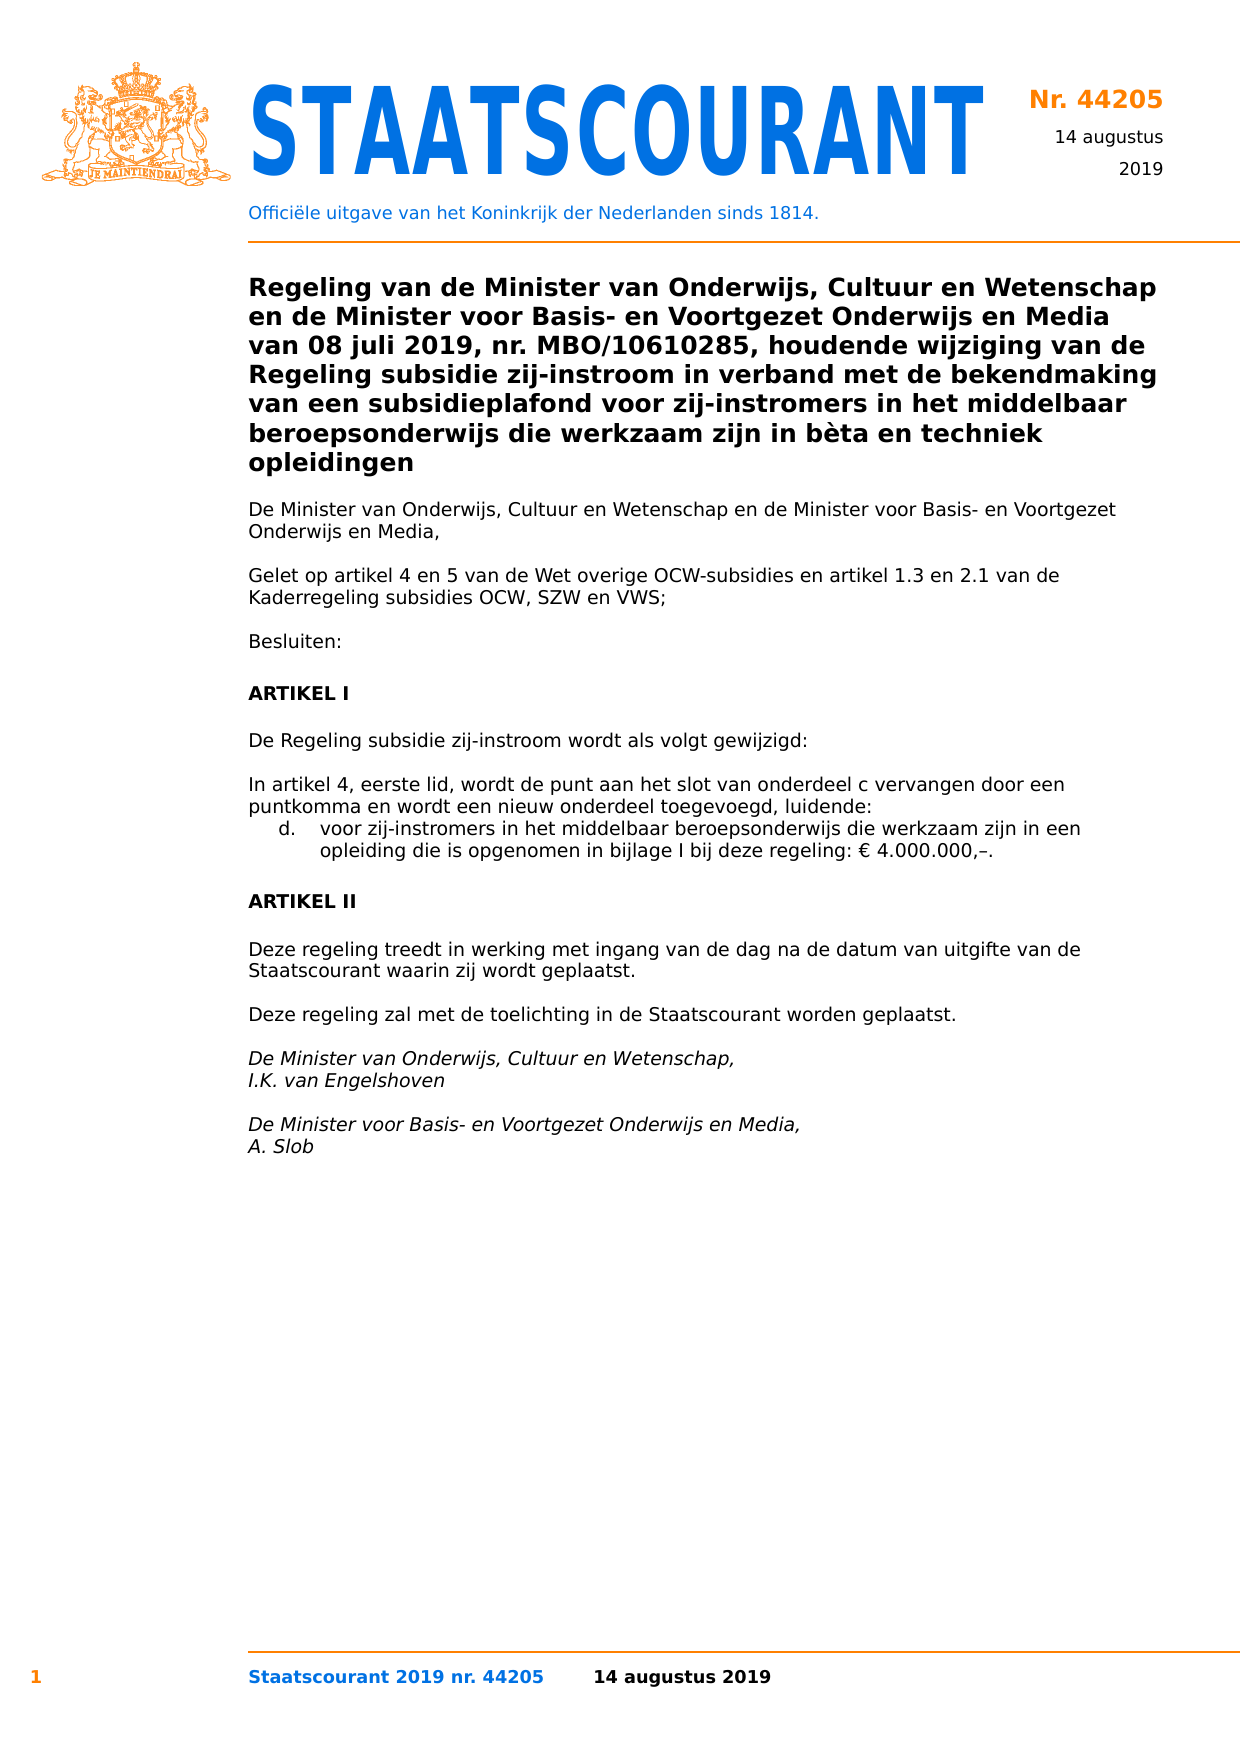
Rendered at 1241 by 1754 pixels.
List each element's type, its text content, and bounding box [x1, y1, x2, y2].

table_header Nr. 44205 [998, 62, 1240, 121]
picture [41, 62, 231, 186]
text Deze regeling zal met de toelichting in de Staatscourant worden geplaatst. [248, 1004, 1163, 1026]
table_header [25, 62, 248, 241]
text De Minister van Onderwijs, Cultuur en Wetenschap, I.K. van Engelshoven [248, 1048, 1163, 1092]
text De Minister van Onderwijs, Cultuur en Wetenschap en de Minister voor Basis- en Voortgezet Onderwijs en Media, [248, 499, 1163, 543]
table_header STAATSCOURANT [248, 62, 998, 203]
text Deze regeling treedt in werking met ingang van de dag na de datum van uitgifte van de Staatscourant waarin zij wordt geplaatst. [248, 938, 1163, 982]
table_cell 14 augustus [998, 121, 1240, 153]
text De Regeling subsidie zij-instroom wordt als volgt gewijzigd: [248, 730, 1163, 752]
text Besluiten: [248, 631, 1163, 653]
text De Minister voor Basis- en Voortgezet Onderwijs en Media, A. Slob [248, 1114, 1163, 1158]
text Gelet op artikel 4 en 5 van de Wet overige OCW-subsidies en artikel 1.3 en 2.1 van de Kaderregeling subsidies OCW, SZW en VWS; [248, 565, 1163, 609]
table_cell Officiële uitgave van het Koninkrijk der Nederlanden sinds 1814. [248, 203, 1240, 241]
text d. voor zij-instromers in het middelbaar beroepsonderwijs die werkzaam zijn in een opleiding die is opgenomen in bijlage I bij deze regeling: € 4.000.000,–. [278, 817, 1163, 861]
subtitle ARTIKEL II [248, 891, 1163, 913]
text In artikel 4, eerste lid, wordt de punt aan het slot van onderdeel c vervangen door een puntkomma en wordt een nieuw onderdeel toegevoegd, luidende: [248, 773, 1163, 817]
table_cell 2019 [998, 153, 1240, 203]
subtitle ARTIKEL I [248, 683, 1163, 705]
subtitle Regeling van de Minister van Onderwijs, Cultuur en Wetenschap en de Minister voor Basis- en Voortgezet Onderwijs en Media van 08 juli 2019, nr. MBO/10610285, houdende wijziging van de Regeling subsidie zij-instroom in verband met de bekendmaking van een subsidieplafond voor zij-instromers in het middelbaar beroepsonderwijs die werkzaam zijn in bèta en techniek opleidingen [248, 273, 1163, 477]
